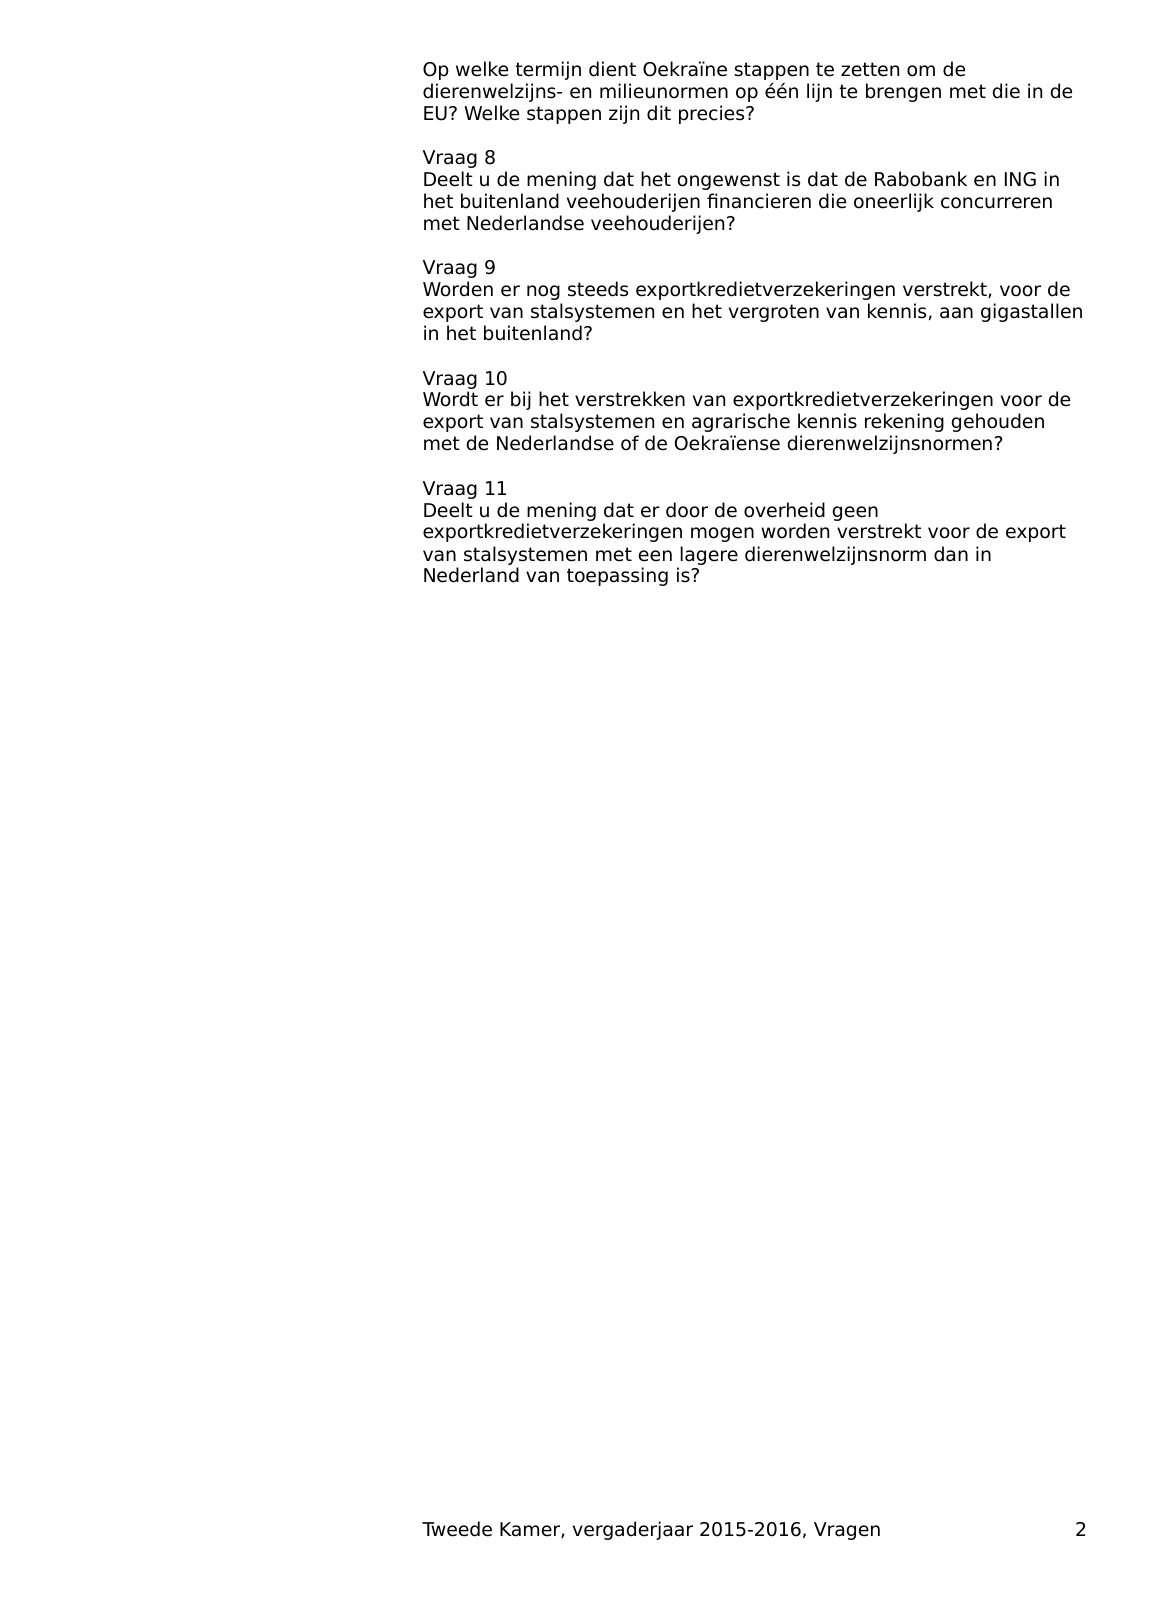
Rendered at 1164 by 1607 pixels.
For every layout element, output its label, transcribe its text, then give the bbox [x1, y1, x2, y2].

text Op welke termijn dient Oekraïne stappen te zetten om de dierenwelzijns- en milieunormen op één lijn te brengen met die in de EU? Welke stappen zijn dit precies? [422, 59, 1087, 125]
text Worden er nog steeds exportkredietverzekeringen verstrekt, voor de export van stalsystemen en het vergroten van kennis, aan gigastallen in het buitenland? [422, 279, 1087, 345]
text Vraag 9 [422, 257, 1087, 279]
text Deelt u de mening dat er door de overheid geen exportkredietverzekeringen mogen worden verstrekt voor de export van stalsystemen met een lagere dierenwelzijnsnorm dan in Nederland van toepassing is? [422, 499, 1087, 587]
text Vraag 10 [422, 367, 1087, 389]
text Vraag 8 [422, 147, 1087, 169]
text Deelt u de mening dat het ongewenst is dat de Rabobank en ING in het buitenland veehouderijen financieren die oneerlijk concurreren met Nederlandse veehouderijen? [422, 169, 1087, 235]
text Vraag 11 [422, 477, 1087, 499]
text Wordt er bij het verstrekken van exportkredietverzekeringen voor de export van stalsystemen en agrarische kennis rekening gehouden met de Nederlandse of de Oekraïense dierenwelzijnsnormen? [422, 389, 1087, 455]
